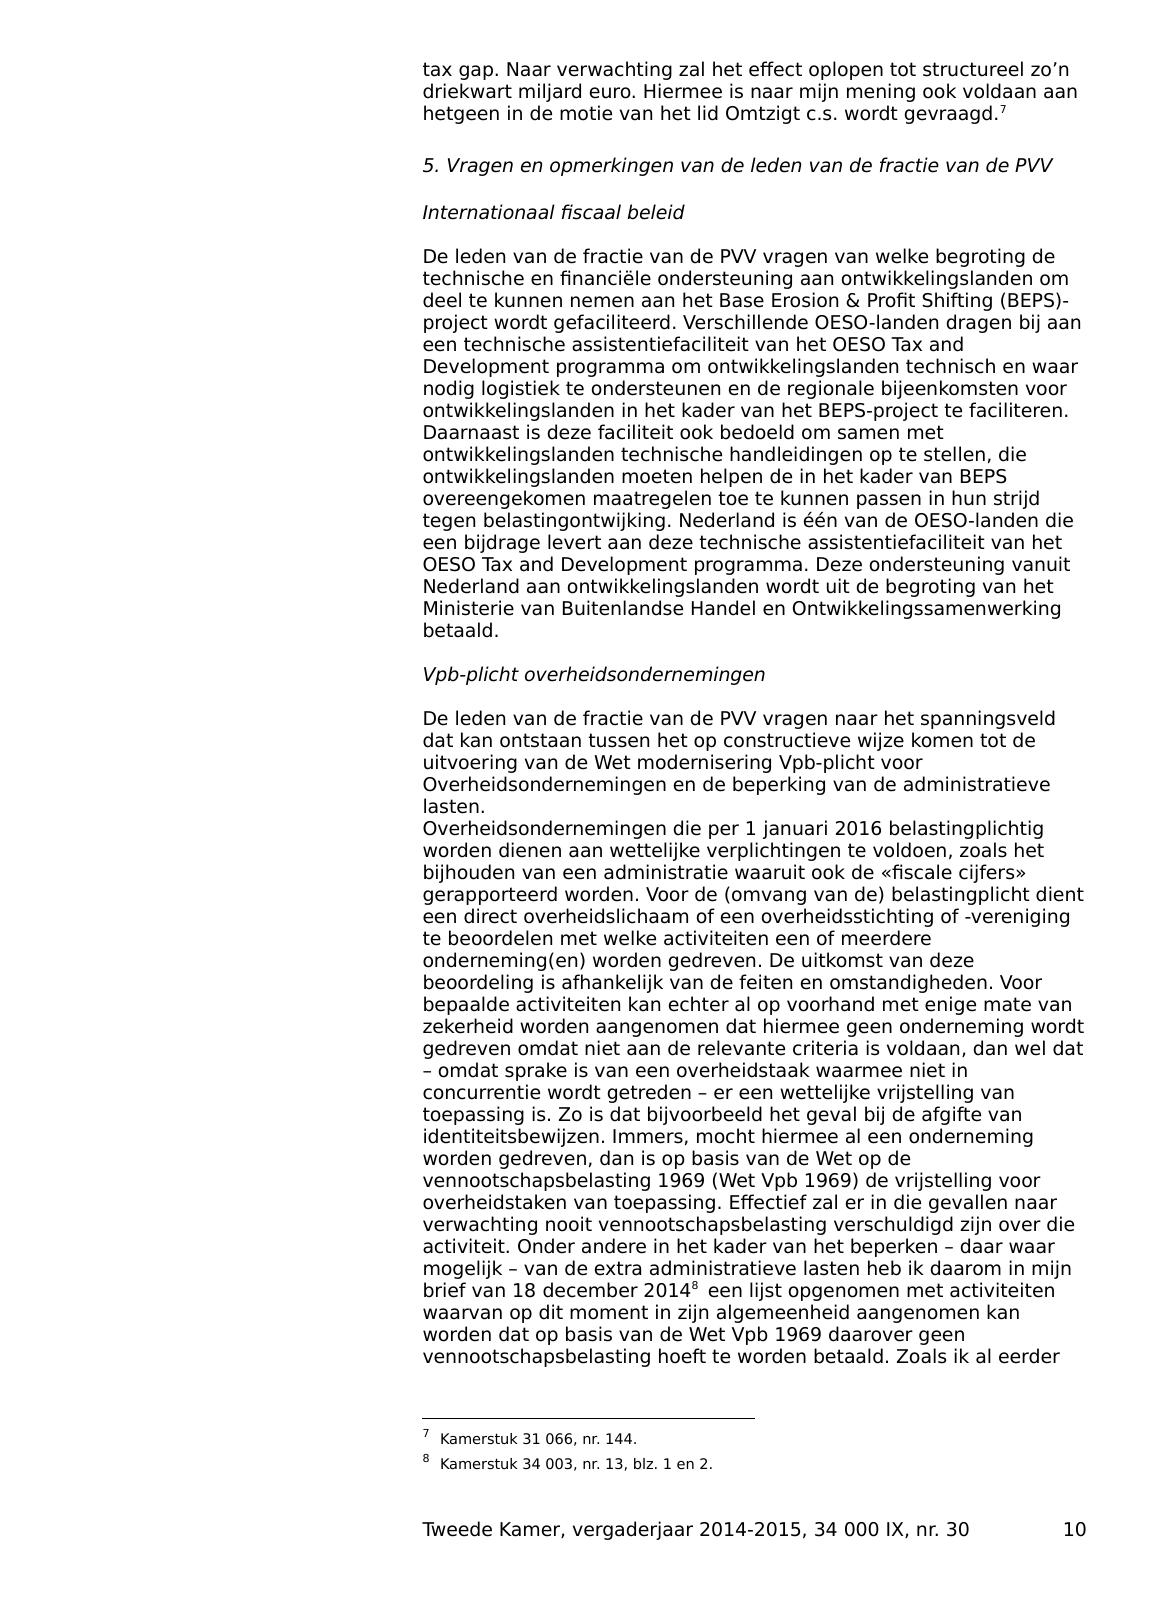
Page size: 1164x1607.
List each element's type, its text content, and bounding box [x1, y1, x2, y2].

subtitle Internationaal fiscaal beleid [422, 202, 1087, 224]
text Kamerstuk 34 003, nr. 13, blz. 1 en 2. [422, 1452, 1087, 1474]
text De leden van de fractie van de PVV vragen naar het spanningsveld dat kan ontstaan tussen het op constructieve wijze komen tot de uitvoering van de Wet modernisering Vpb-plicht voor Overheidsondernemingen en de beperking van de administratieve lasten. [422, 708, 1087, 818]
subtitle 5. Vragen en opmerkingen van de leden van de fractie van de PVV [422, 155, 1087, 177]
subtitle Vpb-plicht overheidsondernemingen [422, 664, 1087, 686]
text tax gap. Naar verwachting zal het effect oplopen tot structureel zo’n driekwart miljard euro. Hiermee is naar mijn mening ook voldaan aan hetgeen in de motie van het lid Omtzigt c.s. wordt gevraagd. [422, 59, 1087, 125]
text Overheidsondernemingen die per 1 januari 2016 belastingplichtig worden dienen aan wettelijke verplichtingen te voldoen, zoals het bijhouden van een administratie waaruit ook de «fiscale cijfers» gerapporteerd worden. Voor de (omvang van de) belastingplicht dient een direct overheidslichaam of een overheidsstichting of -vereniging te beoordelen met welke activiteiten een of meerdere onderneming(en) worden gedreven. De uitkomst van deze beoordeling is afhankelijk van de feiten en omstandigheden. Voor bepaalde activiteiten kan echter al op voorhand met enige mate van zekerheid worden aangenomen dat hiermee geen onderneming wordt gedreven omdat niet aan de relevante criteria is voldaan, dan wel dat – omdat sprake is van een overheidstaak waarmee niet in concurrentie wordt getreden – er een wettelijke vrijstelling van toepassing is. Zo is dat bijvoorbeeld het geval bij de afgifte van identiteitsbewijzen. Immers, mocht hiermee al een onderneming worden gedreven, dan is op basis van de Wet op de vennootschapsbelasting 1969 (Wet Vpb 1969) de vrijstelling voor overheidstaken van toepassing. Effectief zal er in die gevallen naar verwachting nooit vennootschapsbelasting verschuldigd zijn over die activiteit. Onder andere in het kader van het beperken – daar waar mogelijk – van de extra administratieve lasten heb ik daarom in mijn brief van 18 december 2014 een lijst opgenomen met activiteiten waarvan op dit moment in zijn algemeenheid aangenomen kan worden dat op basis van de Wet Vpb 1969 daarover geen vennootschapsbelasting hoeft te worden betaald. Zoals ik al eerder [422, 818, 1087, 1367]
text De leden van de fractie van de PVV vragen van welke begroting de technische en financiële ondersteuning aan ontwikkelingslanden om deel te kunnen nemen aan het Base Erosion & Profit Shifting (BEPS)-project wordt gefaciliteerd. Verschillende OESO-landen dragen bij aan een technische assistentiefaciliteit van het OESO Tax and Development programma om ontwikkelingslanden technisch en waar nodig logistiek te ondersteunen en de regionale bijeenkomsten voor ontwikkelingslanden in het kader van het BEPS-project te faciliteren. Daarnaast is deze faciliteit ook bedoeld om samen met ontwikkelingslanden technische handleidingen op te stellen, die ontwikkelingslanden moeten helpen de in het kader van BEPS overeengekomen maatregelen toe te kunnen passen in hun strijd tegen belastingontwijking. Nederland is één van de OESO-landen die een bijdrage levert aan deze technische assistentiefaciliteit van het OESO Tax and Development programma. Deze ondersteuning vanuit Nederland aan ontwikkelingslanden wordt uit de begroting van het Ministerie van Buitenlandse Handel en Ontwikkelingssamenwerking betaald. [422, 246, 1087, 642]
text Kamerstuk 31 066, nr. 144. [422, 1427, 1087, 1449]
